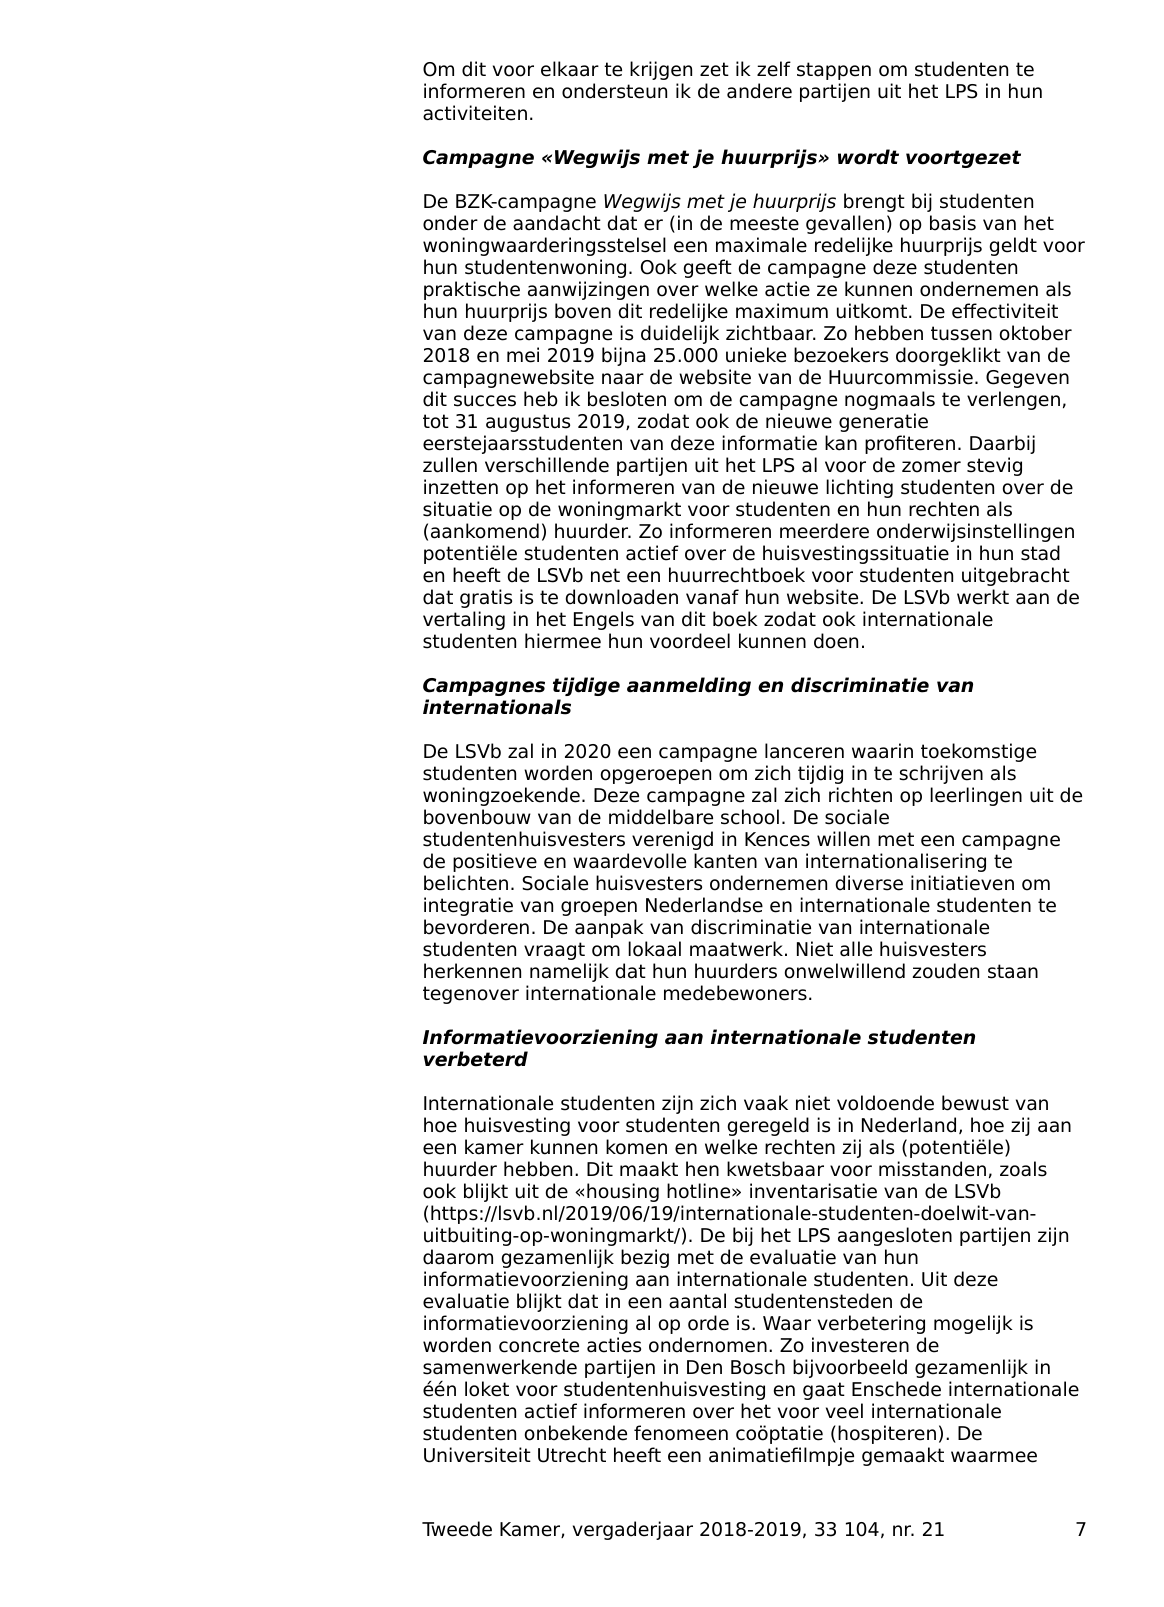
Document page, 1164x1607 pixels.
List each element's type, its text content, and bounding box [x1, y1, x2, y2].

subtitle Informatievoorziening aan internationale studenten verbeterd [422, 1027, 1087, 1071]
text De BZK-campagne Wegwijs met je huurprijs brengt bij studenten onder de aandacht dat er (in de meeste gevallen) op basis van het woningwaarderingsstelsel een maximale redelijke huurprijs geldt voor hun studentenwoning. Ook geeft de campagne deze studenten praktische aanwijzingen over welke actie ze kunnen ondernemen als hun huurprijs boven dit redelijke maximum uitkomt. De effectiviteit van deze campagne is duidelijk zichtbaar. Zo hebben tussen oktober 2018 en mei 2019 bijna 25.000 unieke bezoekers doorgeklikt van de campagnewebsite naar de website van de Huurcommissie. Gegeven dit succes heb ik besloten om de campagne nogmaals te verlengen, tot 31 augustus 2019, zodat ook de nieuwe generatie eerstejaarsstudenten van deze informatie kan profiteren. Daarbij zullen verschillende partijen uit het LPS al voor de zomer stevig inzetten op het informeren van de nieuwe lichting studenten over de situatie op de woningmarkt voor studenten en hun rechten als (aankomend) huurder. Zo informeren meerdere onderwijsinstellingen potentiële studenten actief over de huisvestingssituatie in hun stad en heeft de LSVb net een huurrechtboek voor studenten uitgebracht dat gratis is te downloaden vanaf hun website. De LSVb werkt aan de vertaling in het Engels van dit boek zodat ook internationale studenten hiermee hun voordeel kunnen doen. [422, 191, 1087, 653]
text Om dit voor elkaar te krijgen zet ik zelf stappen om studenten te informeren en ondersteun ik de andere partijen uit het LPS in hun activiteiten. [422, 59, 1087, 125]
subtitle Campagne «Wegwijs met je huurprijs» wordt voortgezet [422, 147, 1087, 169]
subtitle Campagnes tijdige aanmelding en discriminatie van internationals [422, 675, 1087, 719]
text Internationale studenten zijn zich vaak niet voldoende bewust van hoe huisvesting voor studenten geregeld is in Nederland, hoe zij aan een kamer kunnen komen en welke rechten zij als (potentiële) huurder hebben. Dit maakt hen kwetsbaar voor misstanden, zoals ook blijkt uit de «housing hotline» inventarisatie van de LSVb (https://lsvb.nl/2019/06/19/internationale-studenten-doelwit-van-uitbuiting-op-woningmarkt/). De bij het LPS aangesloten partijen zijn daarom gezamenlijk bezig met de evaluatie van hun informatievoorziening aan internationale studenten. Uit deze evaluatie blijkt dat in een aantal studentensteden de informatievoorziening al op orde is. Waar verbetering mogelijk is worden concrete acties ondernomen. Zo investeren de samenwerkende partijen in Den Bosch bijvoorbeeld gezamenlijk in één loket voor studentenhuisvesting en gaat Enschede internationale studenten actief informeren over het voor veel internationale studenten onbekende fenomeen coöptatie (hospiteren). De Universiteit Utrecht heeft een animatiefilmpje gemaakt waarmee [422, 1093, 1087, 1467]
text De LSVb zal in 2020 een campagne lanceren waarin toekomstige studenten worden opgeroepen om zich tijdig in te schrijven als woningzoekende. Deze campagne zal zich richten op leerlingen uit de bovenbouw van de middelbare school. De sociale studentenhuisvesters verenigd in Kences willen met een campagne de positieve en waardevolle kanten van internationalisering te belichten. Sociale huisvesters ondernemen diverse initiatieven om integratie van groepen Nederlandse en internationale studenten te bevorderen. De aanpak van discriminatie van internationale studenten vraagt om lokaal maatwerk. Niet alle huisvesters herkennen namelijk dat hun huurders onwelwillend zouden staan tegenover internationale medebewoners. [422, 741, 1087, 1005]
